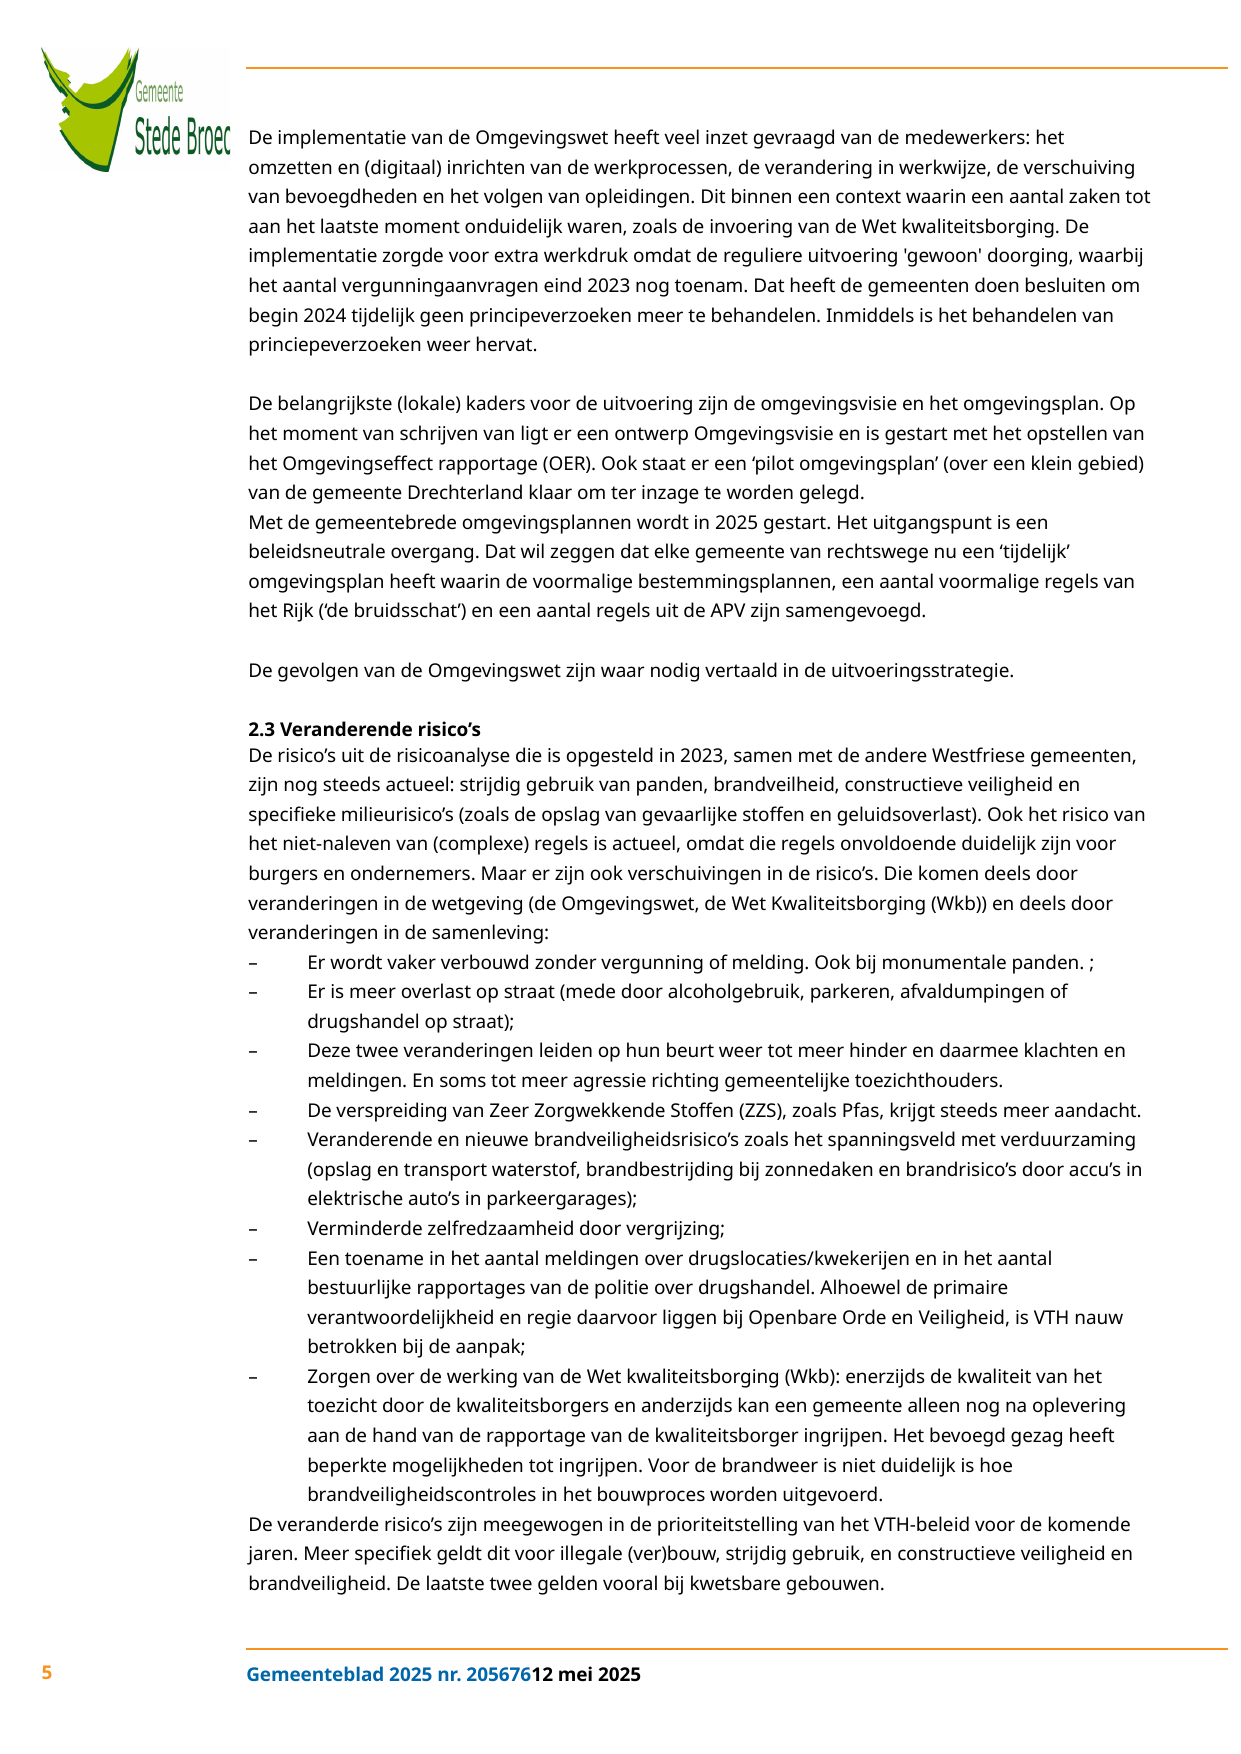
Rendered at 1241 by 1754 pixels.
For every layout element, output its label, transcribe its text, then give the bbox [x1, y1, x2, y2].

text Met de gemeentebrede omgevingsplannen wordt in 2025 gestart. Het uitgangspunt is een beleidsneutrale overgang. Dat wil zeggen dat elke gemeente van rechtswege nu een ‘tijdelijk’ omgevingsplan heeft waarin de voormalige bestemmingsplannen, een aantal voormalige regels van het Rijk (‘de bruidsschat’) en een aantal regels uit de APV zijn samengevoegd. [248, 509, 1152, 623]
list Er is meer overlast op straat (mede door alcoholgebruik, parkeren, afvaldumpingen of drugshandel op straat); [248, 978, 1152, 1034]
list Veranderende en nieuwe brandveiligheidsrisico’s zoals het spanningsveld met verduurzaming (opslag en transport waterstof, brandbestrijding bij zonnedaken en brandrisico’s door accu’s in elektrische auto’s in parkeergarages); [248, 1126, 1152, 1211]
text De gevolgen van de Omgevingswet zijn waar nodig vertaald in de uitvoeringsstrategie. [248, 657, 1152, 683]
text De risico’s uit de risicoanalyse die is opgesteld in 2023, samen met de andere Westfriese gemeenten, zijn nog steeds actueel: strijdig gebruik van panden, brandveilheid, constructieve veiligheid en specifieke milieurisico’s (zoals de opslag van gevaarlijke stoffen en geluidsoverlast). Ook het risico van het niet-naleven van (complexe) regels is actueel, omdat die regels onvoldoende duidelijk zijn voor burgers en ondernemers. Maar er zijn ook verschuivingen in de risico’s. Die komen deels door veranderingen in de wetgeving (de Omgevingswet, de Wet Kwaliteitsborging (Wkb)) en deels door veranderingen in de samenleving: [248, 742, 1152, 945]
list Zorgen over de werking van de Wet kwaliteitsborging (Wkb): enerzijds de kwaliteit van het toezicht door de kwaliteitsborgers en anderzijds kan een gemeente alleen nog na oplevering aan de hand van de rapportage van de kwaliteitsborger ingrijpen. Het bevoegd gezag heeft beperkte mogelijkheden tot ingrijpen. Voor de brandweer is niet duidelijk is hoe brandveiligheidscontroles in het bouwproces worden uitgevoerd. [248, 1363, 1152, 1507]
text De implementatie van de Omgevingswet heeft veel inzet gevraagd van de medewerkers: het omzetten en (digitaal) inrichten van de werkprocessen, de verandering in werkwijze, de verschuiving van bevoegdheden en het volgen van opleidingen. Dit binnen een context waarin een aantal zaken tot aan het laatste moment onduidelijk waren, zoals de invoering van de Wet kwaliteitsborging. De implementatie zorgde voor extra werkdruk omdat de reguliere uitvoering 'gewoon' doorging, waarbij het aantal vergunningaanvragen eind 2023 nog toenam. Dat heeft de gemeenten doen besluiten om begin 2024 tijdelijk geen principeverzoeken meer te behandelen. Inmiddels is het behandelen van princiepeverzoeken weer hervat. [248, 124, 1152, 357]
text De belangrijkste (lokale) kaders voor de uitvoering zijn de omgevingsvisie en het omgevingsplan. Op het moment van schrijven van ligt er een ontwerp Omgevingsvisie en is gestart met het opstellen van het Omgevingseffect rapportage (OER). Ook staat er een ‘pilot omgevingsplan’ (over een klein gebied) van de gemeente Drechterland klaar om ter inzage te worden gelegd. [248, 391, 1152, 505]
list De verspreiding van Zeer Zorgwekkende Stoffen (ZZS), zoals Pfas, krijgt steeds meer aandacht. [248, 1097, 1152, 1122]
text 2.3 Veranderende risico’s [248, 716, 1152, 742]
list Een toename in het aantal meldingen over drugslocaties/kwekerijen en in het aantal bestuurlijke rapportages van de politie over drugshandel. Alhoewel de primaire verantwoordelijkheid en regie daarvoor liggen bij Openbare Orde en Veiligheid, is VTH nauw betrokken bij de aanpak; [248, 1245, 1152, 1359]
list Verminderde zelfredzaamheid door vergrijzing; [248, 1215, 1152, 1241]
text De veranderde risico’s zijn meegewogen in de prioriteitstelling van het VTH-beleid voor de komende jaren. Meer specifiek geldt dit voor illegale (ver)bouw, strijdig gebruik, en constructieve veiligheid en brandveiligheid. De laatste twee gelden vooral bij kwetsbare gebouwen. [248, 1511, 1152, 1596]
list Deze twee veranderingen leiden op hun beurt weer tot meer hinder en daarmee klachten en meldingen. En soms tot meer agressie richting gemeentelijke toezichthouders. [248, 1038, 1152, 1093]
picture [41, 47, 231, 172]
list Er wordt vaker verbouwd zonder vergunning of melding. Ook bij monumentale panden. ; [248, 949, 1152, 974]
